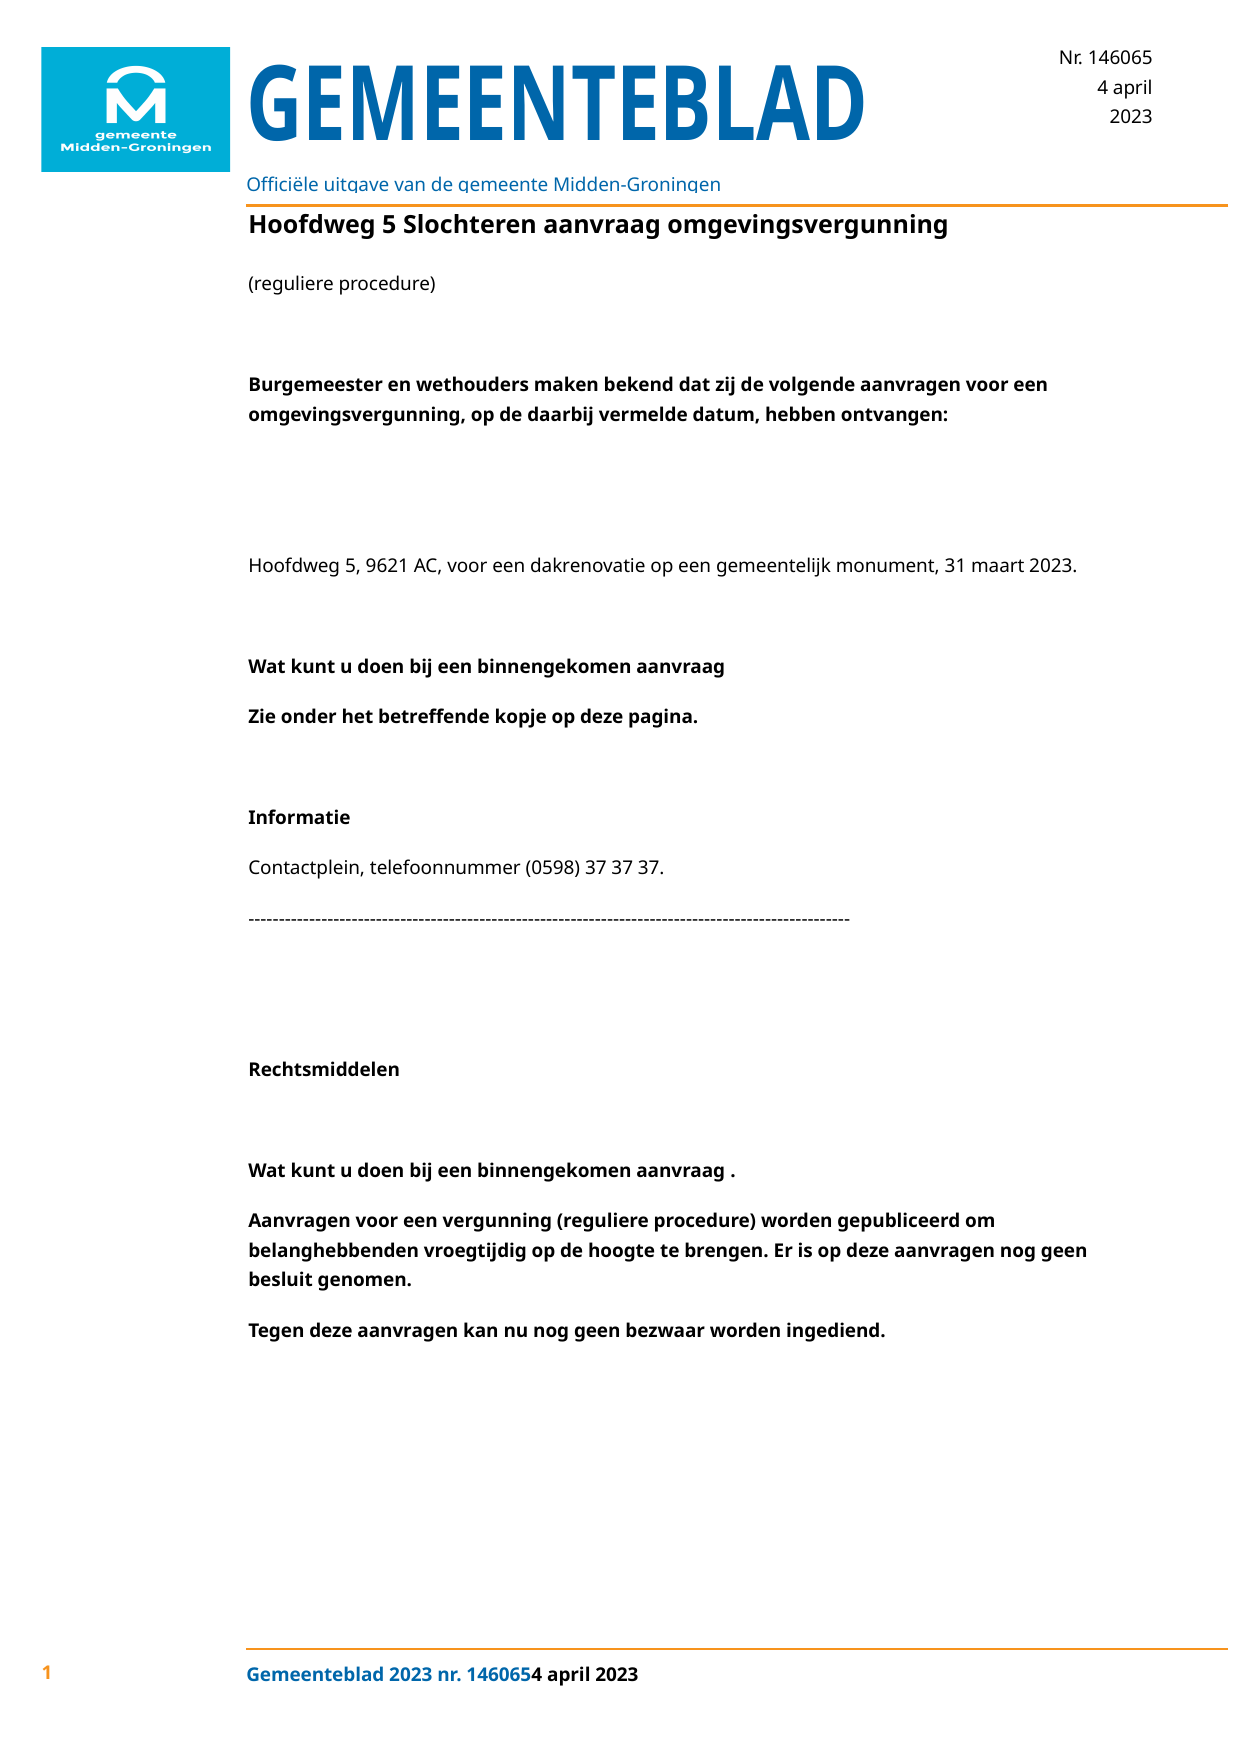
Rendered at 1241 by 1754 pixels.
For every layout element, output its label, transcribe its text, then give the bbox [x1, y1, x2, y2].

picture [107, 89, 165, 122]
text --------------------------------------------------------------------------------------------------- [248, 905, 1152, 931]
text Hoofdweg 5, 9621 AC, voor een dakrenovatie op een gemeentelijk monument, 31 maart 2023. [248, 552, 1152, 578]
text Wat kunt u doen bij een binnengekomen aanvraag . [248, 1157, 1152, 1183]
text (reguliere procedure) [248, 270, 1152, 296]
text Zie onder het betreffende kopje op deze pagina. [248, 703, 1152, 729]
text Contactplein, telefoonnummer (0598) 37 37 37. [248, 854, 1152, 880]
text Burgemeester en wethouders maken bekend dat zij de volgende aanvragen voor een omgevingsvergunning, op de daarbij vermelde datum, hebben ontvangen: [248, 371, 1152, 426]
text Wat kunt u doen bij een binnengekomen aanvraag [248, 653, 1152, 678]
picture [184, 146, 190, 153]
text Informatie [248, 804, 1152, 830]
text Tegen deze aanvragen kan nu nog geen bezwaar worden ingediend. [248, 1317, 1152, 1343]
text Aanvragen voor een vergunning (reguliere procedure) worden gepubliceerd om belanghebbenden vroegtijdig op de hoogte te brengen. Er is op deze aanvragen nog geen besluit genomen. [248, 1207, 1152, 1292]
text Rechtsmiddelen [248, 1056, 1152, 1082]
text Hoofdweg 5 Slochteren aanvraag omgevingsvergunning [248, 207, 1152, 241]
picture [108, 66, 164, 82]
